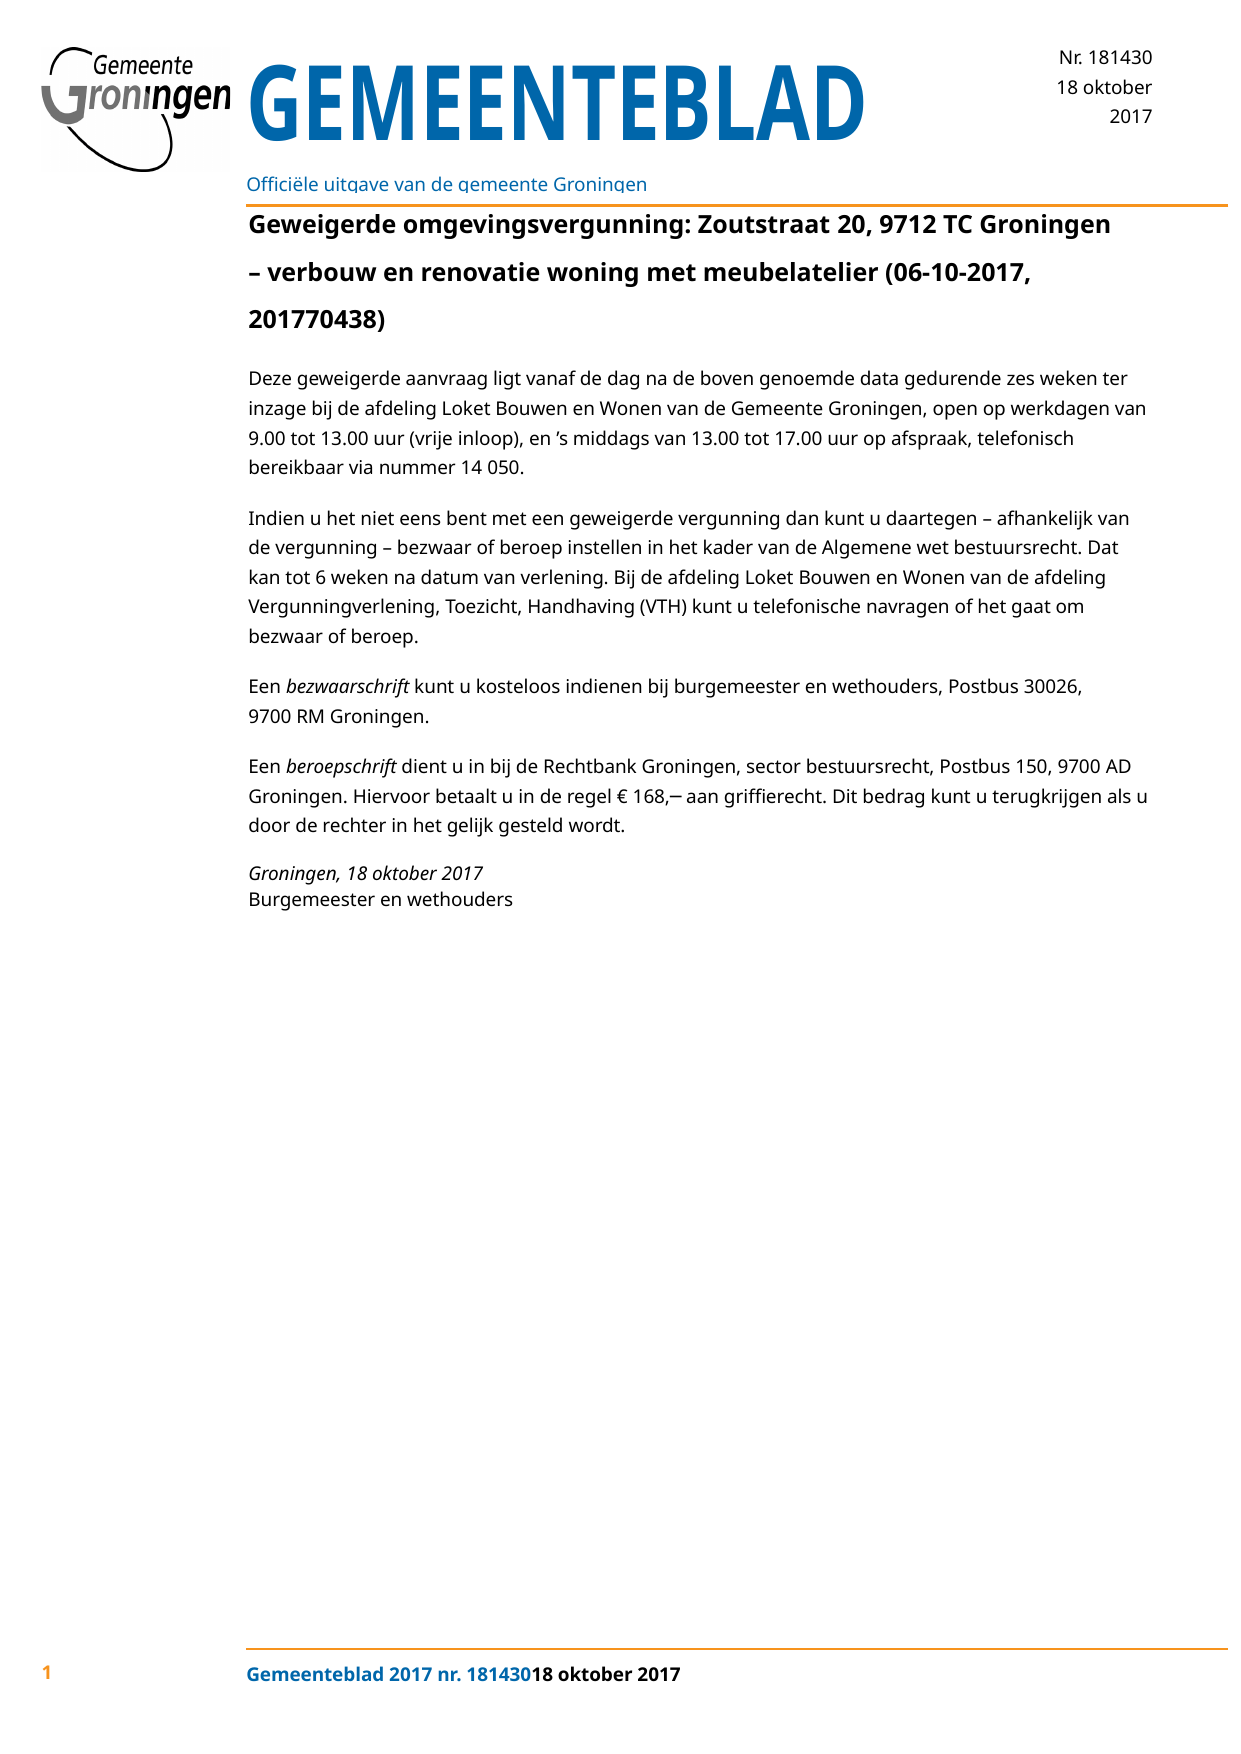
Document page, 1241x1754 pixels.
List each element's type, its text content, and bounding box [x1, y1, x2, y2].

picture [41, 47, 231, 172]
text Burgemeester en wethouders [248, 886, 1152, 912]
text Geweigerde omgevingsvergunning: Zoutstraat 20, 9712 TC Groningen – verbouw en renovatie woning met meubelatelier (06-10-2017, 201770438) [248, 207, 1152, 336]
text Deze geweigerde aanvraag ligt vanaf de dag na de boven genoemde data gedurende zes weken ter inzage bij de afdeling Loket Bouwen en Wonen van de Gemeente Groningen, open op werkdagen van 9.00 tot 13.00 uur (vrije inloop), en ’s middags van 13.00 tot 17.00 uur op afspraak, telefonisch bereikbaar via nummer 14 050. [248, 366, 1152, 480]
text Een beroepschrift dient u in bij de Rechtbank Groningen, sector bestuursrecht, Postbus 150, 9700 AD Groningen. Hiervoor betaalt u in de regel € 168,─ aan griffierecht. Dit bedrag kunt u terugkrijgen als u door de rechter in het gelijk gesteld wordt. [248, 753, 1152, 838]
text Groningen, 18 oktober 2017 [248, 860, 1152, 886]
text Indien u het niet eens bent met een geweigerde vergunning dan kunt u daartegen – afhankelijk van de vergunning – bezwaar of beroep instellen in het kader van de Algemene wet bestuursrecht. Dat kan tot 6 weken na datum van verlening. Bij de afdeling Loket Bouwen en Wonen van de afdeling Vergunningverlening, Toezicht, Handhaving (VTH) kunt u telefonische navragen of het gaat om bezwaar of beroep. [248, 505, 1152, 649]
text Een bezwaarschrift kunt u kosteloos indienen bij burgemeester en wethouders, Postbus 30026, 9700 RM Groningen. [248, 673, 1152, 729]
